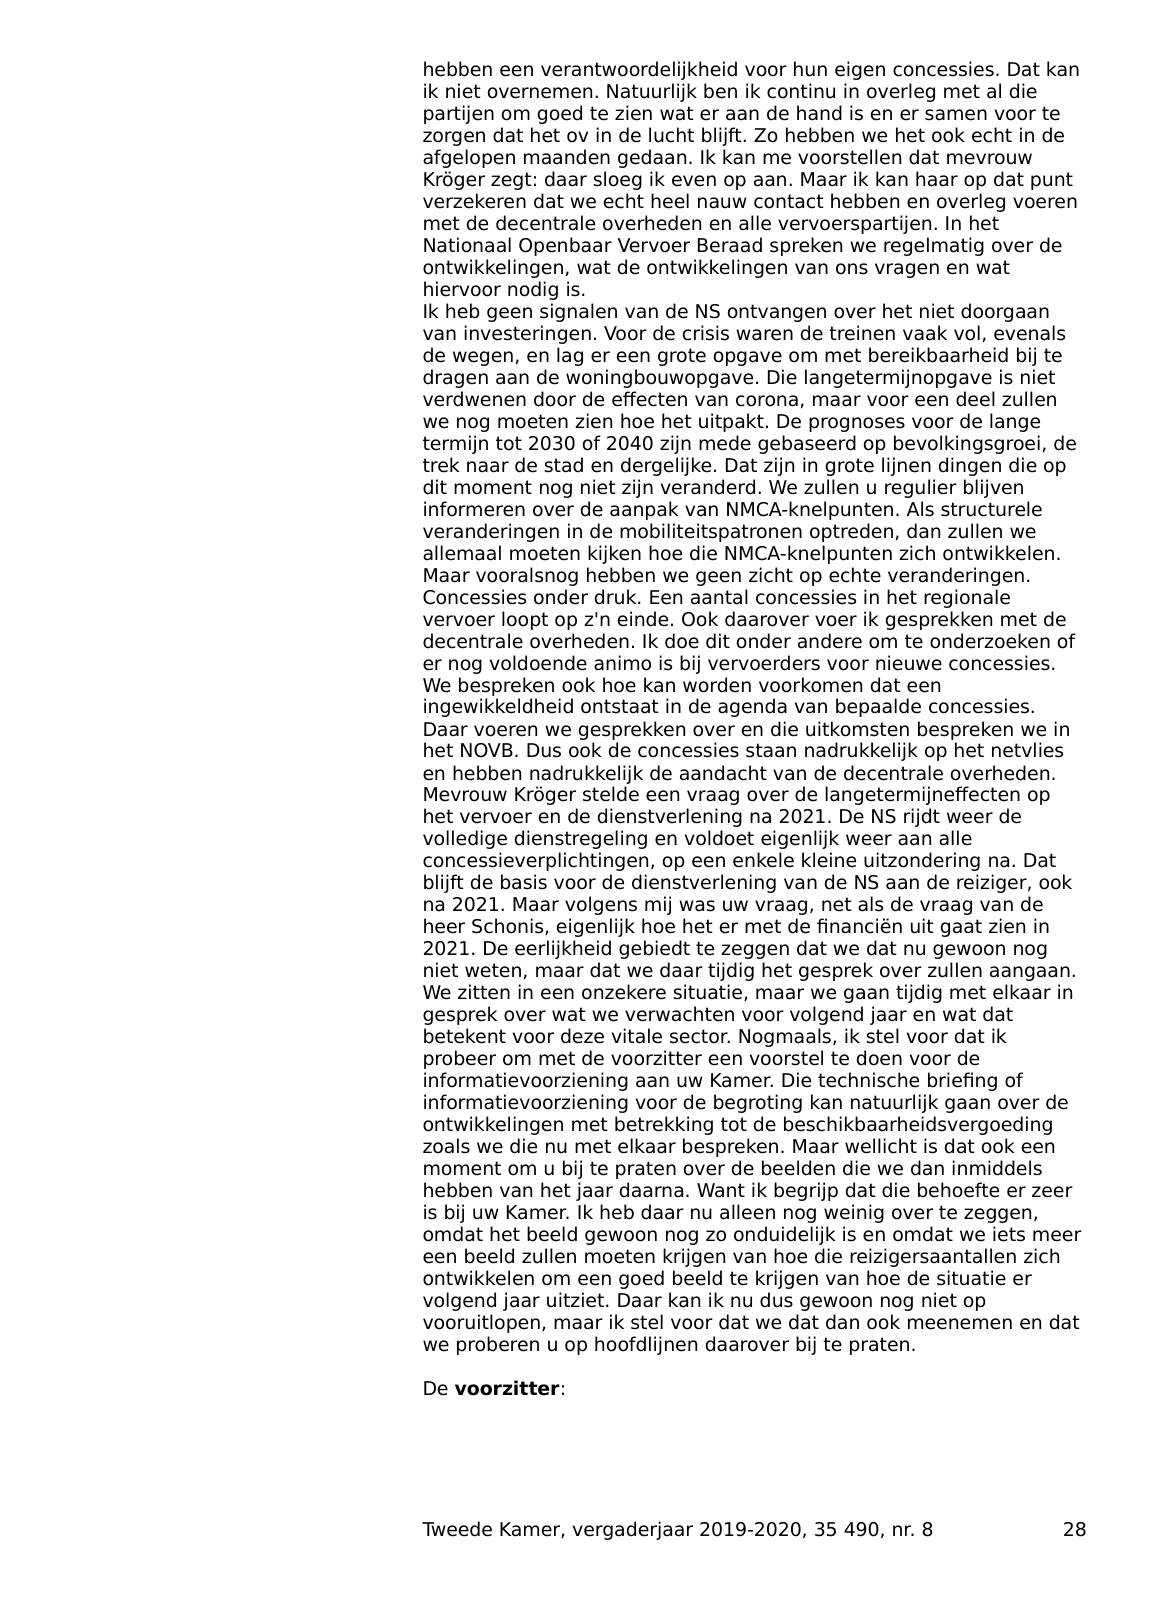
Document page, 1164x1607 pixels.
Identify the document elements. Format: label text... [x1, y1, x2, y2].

text hebben een verantwoordelijkheid voor hun eigen concessies. Dat kan ik niet overnemen. Natuurlijk ben ik continu in overleg met al die partijen om goed te zien wat er aan de hand is en er samen voor te zorgen dat het ov in de lucht blijft. Zo hebben we het ook echt in de afgelopen maanden gedaan. Ik kan me voorstellen dat mevrouw Kröger zegt: daar sloeg ik even op aan. Maar ik kan haar op dat punt verzekeren dat we echt heel nauw contact hebben en overleg voeren met de decentrale overheden en alle vervoerspartijen. In het Nationaal Openbaar Vervoer Beraad spreken we regelmatig over de ontwikkelingen, wat de ontwikkelingen van ons vragen en wat hiervoor nodig is. [422, 59, 1087, 301]
text Mevrouw Kröger stelde een vraag over de langetermijneffecten op het vervoer en de dienstverlening na 2021. De NS rijdt weer de volledige dienstregeling en voldoet eigenlijk weer aan alle concessieverplichtingen, op een enkele kleine uitzondering na. Dat blijft de basis voor de dienstverlening van de NS aan de reiziger, ook na 2021. Maar volgens mij was uw vraag, net als de vraag van de heer Schonis, eigenlijk hoe het er met de financiën uit gaat zien in 2021. De eerlijkheid gebiedt te zeggen dat we dat nu gewoon nog niet weten, maar dat we daar tijdig het gesprek over zullen aangaan. We zitten in een onzekere situatie, maar we gaan tijdig met elkaar in gesprek over wat we verwachten voor volgend jaar en wat dat betekent voor deze vitale sector. Nogmaals, ik stel voor dat ik probeer om met de voorzitter een voorstel te doen voor de informatievoorziening aan uw Kamer. Die technische briefing of informatievoorziening voor de begroting kan natuurlijk gaan over de ontwikkelingen met betrekking tot de beschikbaarheidsvergoeding zoals we die nu met elkaar bespreken. Maar wellicht is dat ook een moment om u bij te praten over de beelden die we dan inmiddels hebben van het jaar daarna. Want ik begrijp dat die behoefte er zeer is bij uw Kamer. Ik heb daar nu alleen nog weinig over te zeggen, omdat het beeld gewoon nog zo onduidelijk is en omdat we iets meer een beeld zullen moeten krijgen van hoe die reizigersaantallen zich ontwikkelen om een goed beeld te krijgen van hoe de situatie er volgend jaar uitziet. Daar kan ik nu dus gewoon nog niet op vooruitlopen, maar ik stel voor dat we dat dan ook meenemen en dat we proberen u op hoofdlijnen daarover bij te praten. [422, 784, 1087, 1356]
text Ik heb geen signalen van de NS ontvangen over het niet doorgaan van investeringen. Voor de crisis waren de treinen vaak vol, evenals de wegen, en lag er een grote opgave om met bereikbaarheid bij te dragen aan de woningbouwopgave. Die langetermijnopgave is niet verdwenen door de effecten van corona, maar voor een deel zullen we nog moeten zien hoe het uitpakt. De prognoses voor de lange termijn tot 2030 of 2040 zijn mede gebaseerd op bevolkingsgroei, de trek naar de stad en dergelijke. Dat zijn in grote lijnen dingen die op dit moment nog niet zijn veranderd. We zullen u regulier blijven informeren over de aanpak van NMCA-knelpunten. Als structurele veranderingen in de mobiliteitspatronen optreden, dan zullen we allemaal moeten kijken hoe die NMCA-knelpunten zich ontwikkelen. Maar vooralsnog hebben we geen zicht op echte veranderingen. [422, 301, 1087, 587]
text De voorzitter: [422, 1378, 1087, 1400]
text Concessies onder druk. Een aantal concessies in het regionale vervoer loopt op z'n einde. Ook daarover voer ik gesprekken met de decentrale overheden. Ik doe dit onder andere om te onderzoeken of er nog voldoende animo is bij vervoerders voor nieuwe concessies. We bespreken ook hoe kan worden voorkomen dat een ingewikkeldheid ontstaat in de agenda van bepaalde concessies. Daar voeren we gesprekken over en die uitkomsten bespreken we in het NOVB. Dus ook de concessies staan nadrukkelijk op het netvlies en hebben nadrukkelijk de aandacht van de decentrale overheden. [422, 587, 1087, 784]
